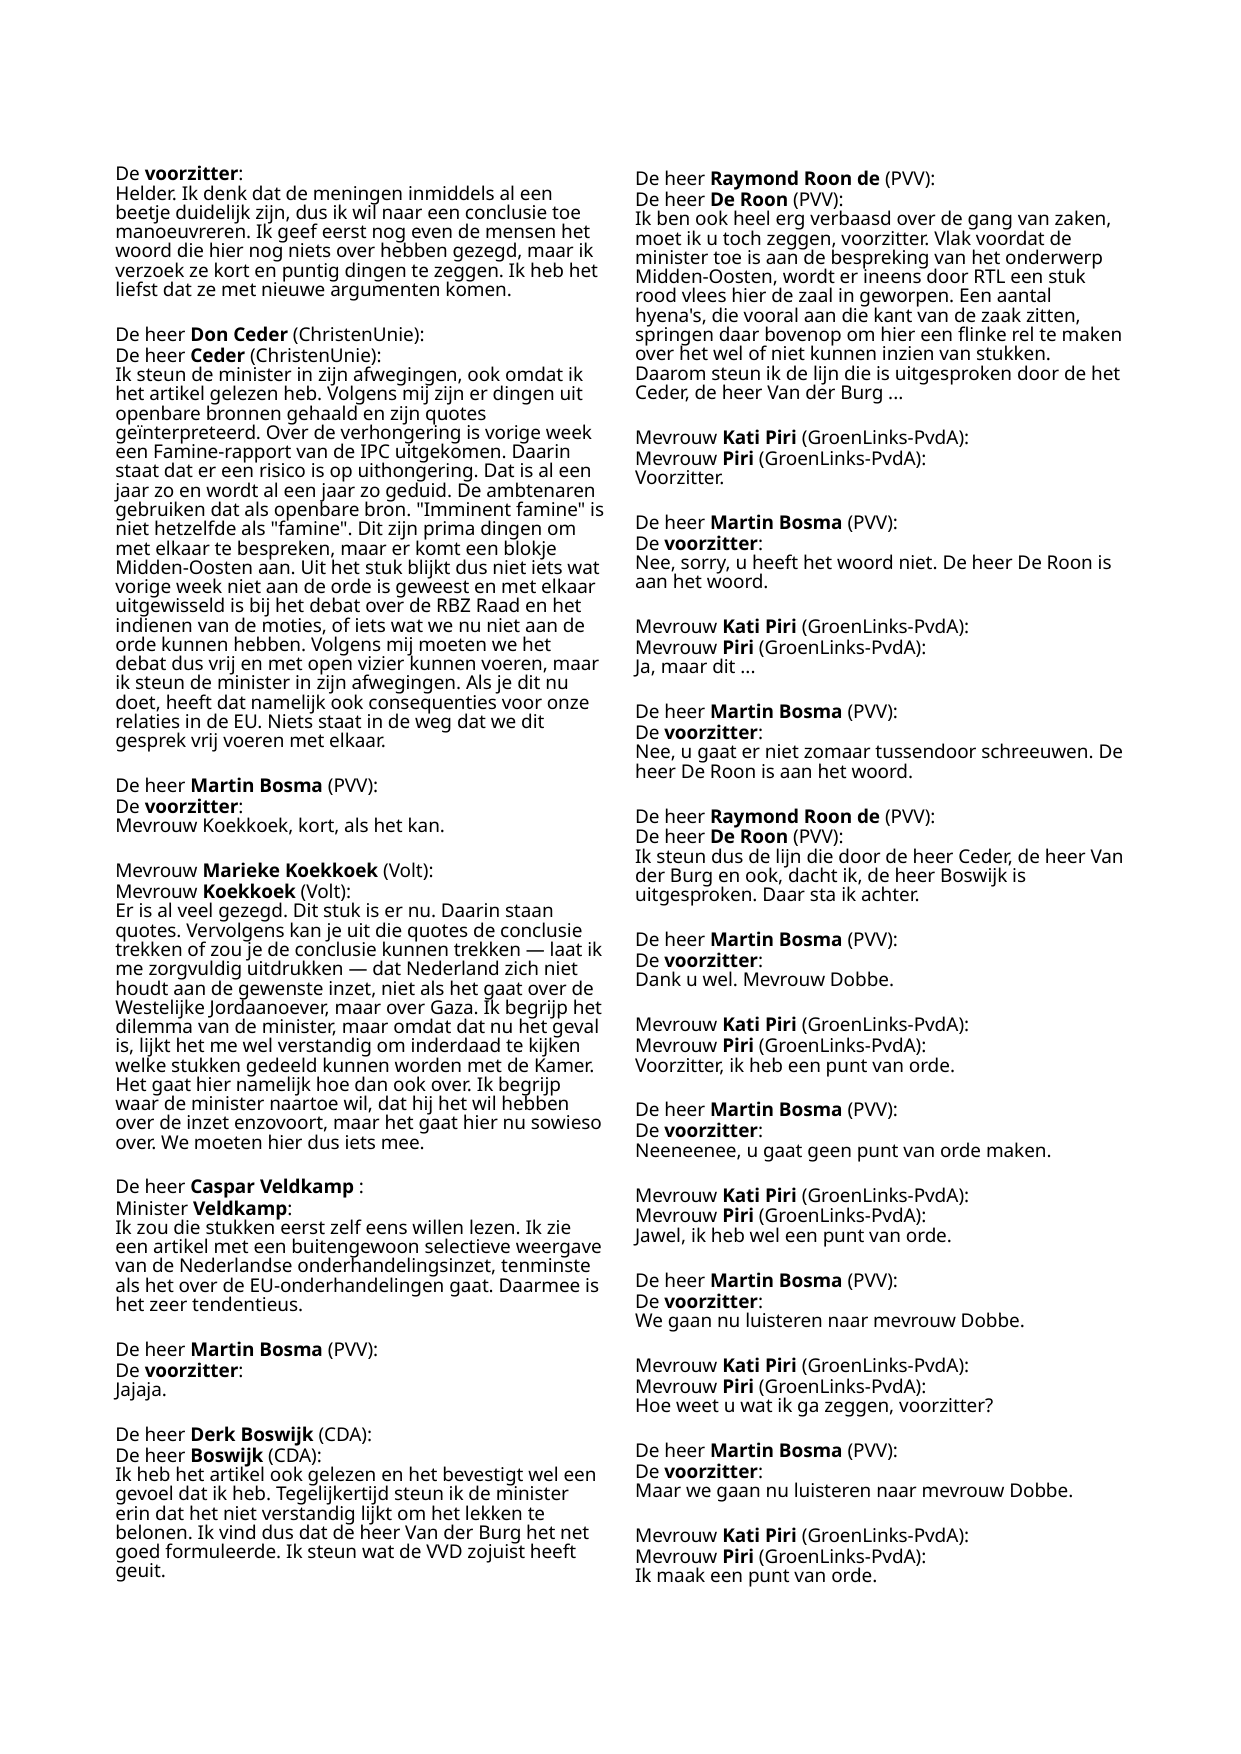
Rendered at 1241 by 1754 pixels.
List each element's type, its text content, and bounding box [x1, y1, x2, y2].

text De voorzitter: [115, 798, 605, 817]
text De heer Boswijk (CDA): [115, 1447, 605, 1466]
text De heer Martin Bosma (PVV): [635, 1267, 1125, 1293]
text De voorzitter: [635, 724, 1125, 743]
text Minister Veldkamp: [115, 1199, 605, 1219]
text Mevrouw Piri (GroenLinks-PvdA): [635, 1548, 1125, 1567]
text Ik steun de minister in zijn afwegingen, ook omdat ik het artikel gelezen heb. Volgens mij zijn er dingen uit openbare bronnen gehaald en zijn quotes geïnterpreteerd. Over de verhongering is vorige week een Famine-rapport van de IPC uitgekomen. Daarin staat dat er een risico is op uithongering. Dat is al een jaar zo en wordt al een jaar zo geduid. De ambtenaren gebruiken dat als openbare bron. "Imminent famine" is niet hetzelfde als "famine". Dit zijn prima dingen om met elkaar te bespreken, maar er komt een blokje Midden-Oosten aan. Uit het stuk blijkt dus niet iets wat vorige week niet aan de orde is geweest en met elkaar uitgewisseld is bij het debat over de RBZ Raad en het indienen van de moties, of iets wat we nu niet aan de orde kunnen hebben. Volgens mij moeten we het debat dus vrij en met open vizier kunnen voeren, maar ik steun de minister in zijn afwegingen. Als je dit nu doet, heeft dat namelijk ook consequenties voor onze relaties in de EU. Niets staat in de weg dat we dit gesprek vrij voeren met elkaar. [115, 366, 605, 751]
text Ik maak een punt van orde. [635, 1567, 1125, 1586]
text Er is al veel gezegd. Dit stuk is er nu. Daarin staan quotes. Vervolgens kan je uit die quotes de conclusie trekken of zou je de conclusie kunnen trekken — laat ik me zorgvuldig uitdrukken — dat Nederland zich niet houdt aan de gewenste inzet, niet als het gaat over de Westelijke Jordaanoever, maar over Gaza. Ik begrijp het dilemma van de minister, maar omdat dat nu het geval is, lijkt het me wel verstandig om inderdaad te kijken welke stukken gedeeld kunnen worden met de Kamer. Het gaat hier namelijk hoe dan ook over. Ik begrijp waar de minister naartoe wil, dat hij het wil hebben over de inzet enzovoort, maar het gaat hier nu sowieso over. We moeten hier dus iets mee. [115, 902, 605, 1153]
text Mevrouw Kati Piri (GroenLinks-PvdA): [635, 1522, 1125, 1548]
text We gaan nu luisteren naar mevrouw Dobbe. [635, 1312, 1125, 1331]
text Voorzitter. [635, 469, 1125, 488]
text Neeneenee, u gaat geen punt van orde maken. [635, 1142, 1125, 1161]
text De heer Martin Bosma (PVV): [635, 698, 1125, 724]
text Mevrouw Koekkoek (Volt): [115, 883, 605, 902]
text De heer Martin Bosma (PVV): [115, 1336, 605, 1362]
text Mevrouw Kati Piri (GroenLinks-PvdA): [635, 424, 1125, 449]
text Mevrouw Piri (GroenLinks-PvdA): [635, 1378, 1125, 1397]
text Jawel, ik heb wel een punt van orde. [635, 1227, 1125, 1246]
text Mevrouw Koekkoek, kort, als het kan. [115, 817, 605, 837]
text De heer Martin Bosma (PVV): [115, 772, 605, 798]
text De heer De Roon (PVV): [635, 828, 1125, 848]
text De voorzitter: [635, 952, 1125, 971]
text Ja, maar dit ... [635, 658, 1125, 678]
text Ik heb het artikel ook gelezen en het bevestigt wel een gevoel dat ik heb. Tegelijkertijd steun ik de minister erin dat het niet verstandig lijkt om het lekken te belonen. Ik vind dus dat de heer Van der Burg het net goed formuleerde. Ik steun wat de VVD zojuist heeft geuit. [115, 1466, 605, 1582]
text De heer Raymond Roon de (PVV): [635, 165, 1125, 191]
text Helder. Ik denk dat de meningen inmiddels al een beetje duidelijk zijn, dus ik wil naar een conclusie toe manoeuvreren. Ik geef eerst nog even de mensen het woord die hier nog niets over hebben gezegd, maar ik verzoek ze kort en puntig dingen te zeggen. Ik heb het liefst dat ze met nieuwe argumenten komen. [115, 184, 605, 300]
text De voorzitter: [115, 165, 605, 184]
text Ik steun dus de lijn die door de heer Ceder, de heer Van der Burg en ook, dacht ik, de heer Boswijk is uitgesproken. Daar sta ik achter. [635, 848, 1125, 906]
text Mevrouw Kati Piri (GroenLinks-PvdA): [635, 613, 1125, 639]
text De heer Don Ceder (ChristenUnie): [115, 321, 605, 347]
text De heer Derk Boswijk (CDA): [115, 1421, 605, 1447]
text De heer Martin Bosma (PVV): [635, 1437, 1125, 1463]
text Jajaja. [115, 1381, 605, 1400]
text De heer Caspar Veldkamp : [115, 1174, 605, 1199]
text De heer Raymond Roon de (PVV): [635, 803, 1125, 828]
text Mevrouw Piri (GroenLinks-PvdA): [635, 1037, 1125, 1057]
text Maar we gaan nu luisteren naar mevrouw Dobbe. [635, 1482, 1125, 1501]
text De voorzitter: [635, 1293, 1125, 1312]
text Mevrouw Piri (GroenLinks-PvdA): [635, 1207, 1125, 1227]
text Voorzitter, ik heb een punt van orde. [635, 1057, 1125, 1076]
text De heer Martin Bosma (PVV): [635, 1097, 1125, 1122]
text De voorzitter: [635, 1463, 1125, 1482]
text De heer Ceder (ChristenUnie): [115, 347, 605, 366]
text De heer Martin Bosma (PVV): [635, 926, 1125, 952]
text De heer Martin Bosma (PVV): [635, 509, 1125, 535]
text Mevrouw Marieke Koekkoek (Volt): [115, 857, 605, 883]
text Dank u wel. Mevrouw Dobbe. [635, 971, 1125, 991]
text De voorzitter: [115, 1362, 605, 1381]
text Mevrouw Kati Piri (GroenLinks-PvdA): [635, 1182, 1125, 1207]
text Ik ben ook heel erg verbaasd over de gang van zaken, moet ik u toch zeggen, voorzitter. Vlak voordat de minister toe is aan de bespreking van het onderwerp Midden-Oosten, wordt er ineens door RTL een stuk rood vlees hier de zaal in geworpen. Een aantal hyena's, die vooral aan die kant van de zaak zitten, springen daar bovenop om hier een flinke rel te maken over het wel of niet kunnen inzien van stukken. Daarom steun ik de lijn die is uitgesproken door de het Ceder, de heer Van der Burg ... [635, 210, 1125, 403]
text Mevrouw Kati Piri (GroenLinks-PvdA): [635, 1352, 1125, 1378]
text Nee, sorry, u heeft het woord niet. De heer De Roon is aan het woord. [635, 554, 1125, 592]
text De voorzitter: [635, 535, 1125, 554]
text Mevrouw Kati Piri (GroenLinks-PvdA): [635, 1012, 1125, 1037]
text Mevrouw Piri (GroenLinks-PvdA): [635, 639, 1125, 658]
text Ik zou die stukken eerst zelf eens willen lezen. Ik zie een artikel met een buitengewoon selectieve weergave van de Nederlandse onderhandelingsinzet, tenminste als het over de EU-onderhandelingen gaat. Daarmee is het zeer tendentieus. [115, 1219, 605, 1315]
text De voorzitter: [635, 1122, 1125, 1142]
text Mevrouw Piri (GroenLinks-PvdA): [635, 449, 1125, 469]
text Nee, u gaat er niet zomaar tussendoor schreeuwen. De heer De Roon is aan het woord. [635, 743, 1125, 782]
text Hoe weet u wat ik ga zeggen, voorzitter? [635, 1397, 1125, 1416]
text De heer De Roon (PVV): [635, 191, 1125, 210]
